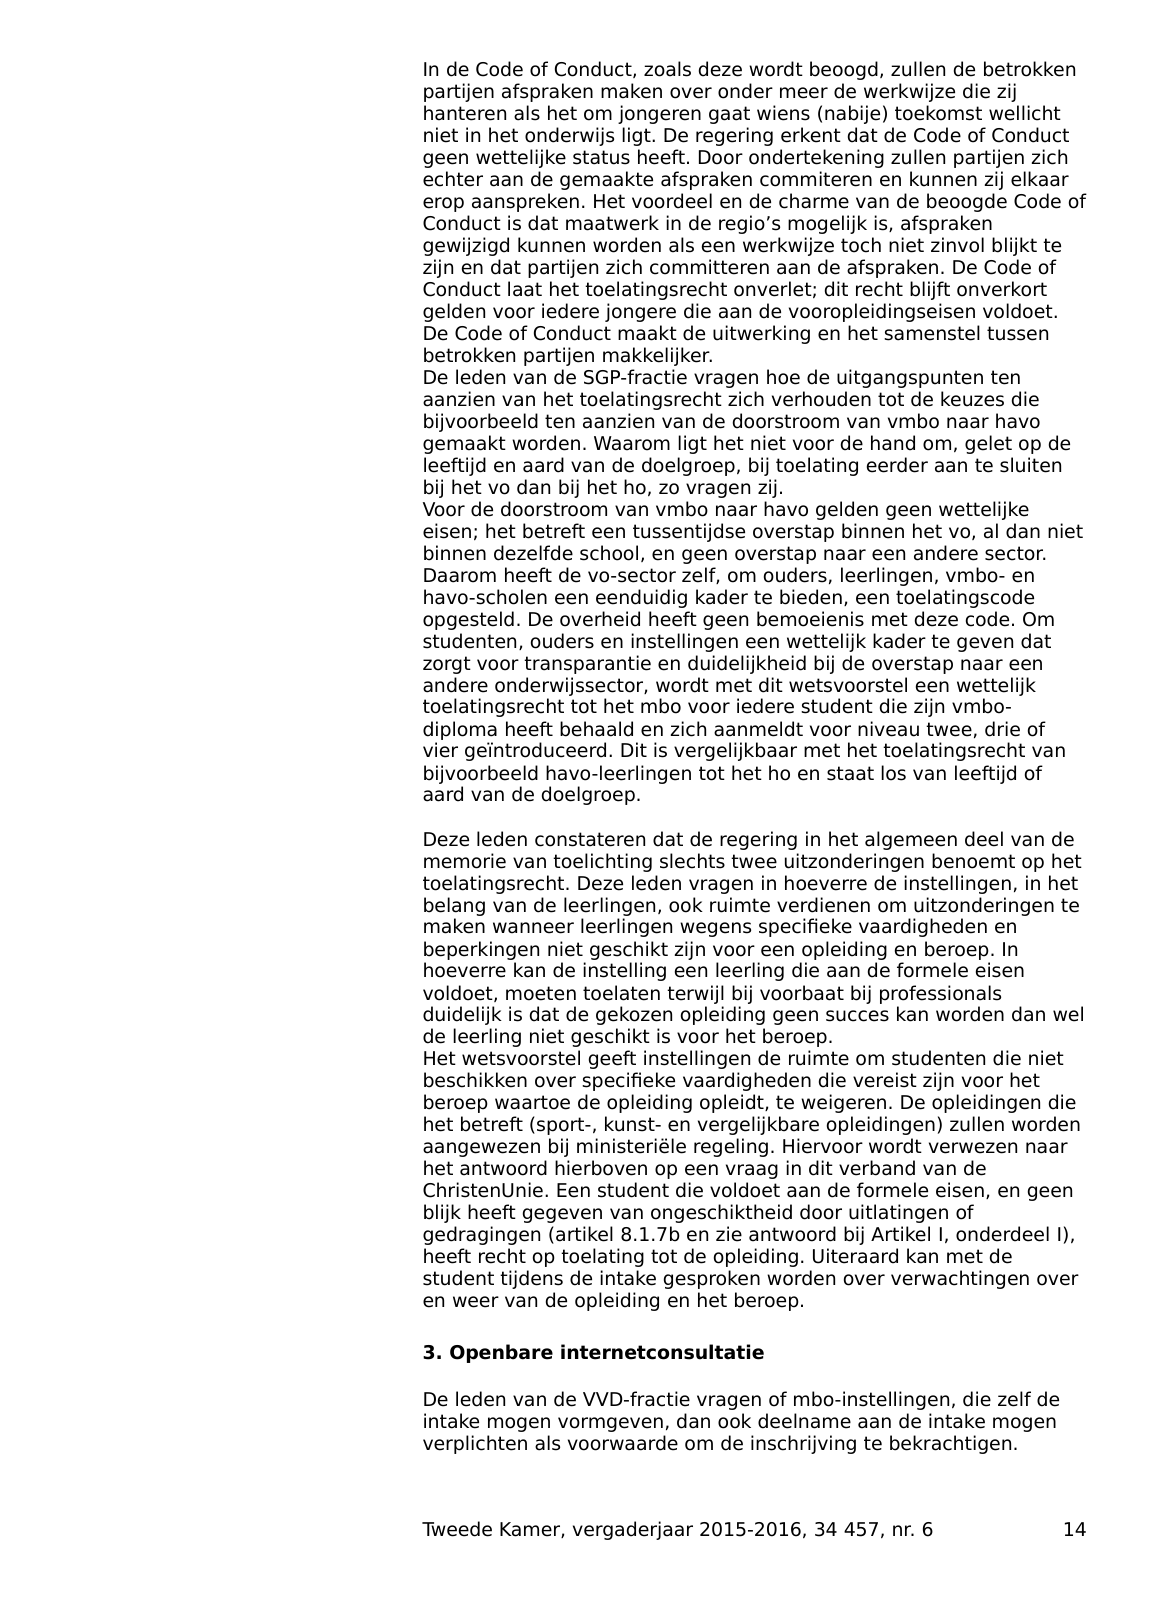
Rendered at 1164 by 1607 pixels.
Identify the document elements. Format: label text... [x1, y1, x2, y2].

subtitle 3. Openbare internetconsultatie [422, 1342, 1087, 1364]
text Deze leden constateren dat de regering in het algemeen deel van de memorie van toelichting slechts twee uitzonderingen benoemt op het toelatingsrecht. Deze leden vragen in hoeverre de instellingen, in het belang van de leerlingen, ook ruimte verdienen om uitzonderingen te maken wanneer leerlingen wegens specifieke vaardigheden en beperkingen niet geschikt zijn voor een opleiding en beroep. In hoeverre kan de instelling een leerling die aan de formele eisen voldoet, moeten toelaten terwijl bij voorbaat bij professionals duidelijk is dat de gekozen opleiding geen succes kan worden dan wel de leerling niet geschikt is voor het beroep. [422, 828, 1087, 1048]
text Het wetsvoorstel geeft instellingen de ruimte om studenten die niet beschikken over specifieke vaardigheden die vereist zijn voor het beroep waartoe de opleiding opleidt, te weigeren. De opleidingen die het betreft (sport-, kunst- en vergelijkbare opleidingen) zullen worden aangewezen bij ministeriële regeling. Hiervoor wordt verwezen naar het antwoord hierboven op een vraag in dit verband van de ChristenUnie. Een student die voldoet aan de formele eisen, en geen blijk heeft gegeven van ongeschiktheid door uitlatingen of gedragingen (artikel 8.1.7b en zie antwoord bij Artikel I, onderdeel I), heeft recht op toelating tot de opleiding. Uiteraard kan met de student tijdens de intake gesproken worden over verwachtingen over en weer van de opleiding en het beroep. [422, 1048, 1087, 1312]
text De leden van de VVD-fractie vragen of mbo-instellingen, die zelf de intake mogen vormgeven, dan ook deelname aan de intake mogen verplichten als voorwaarde om de inschrijving te bekrachtigen. [422, 1389, 1087, 1455]
text Voor de doorstroom van vmbo naar havo gelden geen wettelijke eisen; het betreft een tussentijdse overstap binnen het vo, al dan niet binnen dezelfde school, en geen overstap naar een andere sector. Daarom heeft de vo-sector zelf, om ouders, leerlingen, vmbo- en havo-scholen een eenduidig kader te bieden, een toelatingscode opgesteld. De overheid heeft geen bemoeienis met deze code. Om studenten, ouders en instellingen een wettelijk kader te geven dat zorgt voor transparantie en duidelijkheid bij de overstap naar een andere onderwijssector, wordt met dit wetsvoorstel een wettelijk toelatingsrecht tot het mbo voor iedere student die zijn vmbo-diploma heeft behaald en zich aanmeldt voor niveau twee, drie of vier geïntroduceerd. Dit is vergelijkbaar met het toelatingsrecht van bijvoorbeeld havo-leerlingen tot het ho en staat los van leeftijd of aard van de doelgroep. [422, 499, 1087, 806]
text In de Code of Conduct, zoals deze wordt beoogd, zullen de betrokken partijen afspraken maken over onder meer de werkwijze die zij hanteren als het om jongeren gaat wiens (nabije) toekomst wellicht niet in het onderwijs ligt. De regering erkent dat de Code of Conduct geen wettelijke status heeft. Door ondertekening zullen partijen zich echter aan de gemaakte afspraken commiteren en kunnen zij elkaar erop aanspreken. Het voordeel en de charme van de beoogde Code of Conduct is dat maatwerk in de regio’s mogelijk is, afspraken gewijzigd kunnen worden als een werkwijze toch niet zinvol blijkt te zijn en dat partijen zich committeren aan de afspraken. De Code of Conduct laat het toelatingsrecht onverlet; dit recht blijft onverkort gelden voor iedere jongere die aan de vooropleidingseisen voldoet. De Code of Conduct maakt de uitwerking en het samenstel tussen betrokken partijen makkelijker. [422, 59, 1087, 367]
text De leden van de SGP-fractie vragen hoe de uitgangspunten ten aanzien van het toelatingsrecht zich verhouden tot de keuzes die bijvoorbeeld ten aanzien van de doorstroom van vmbo naar havo gemaakt worden. Waarom ligt het niet voor de hand om, gelet op de leeftijd en aard van de doelgroep, bij toelating eerder aan te sluiten bij het vo dan bij het ho, zo vragen zij. [422, 367, 1087, 499]
